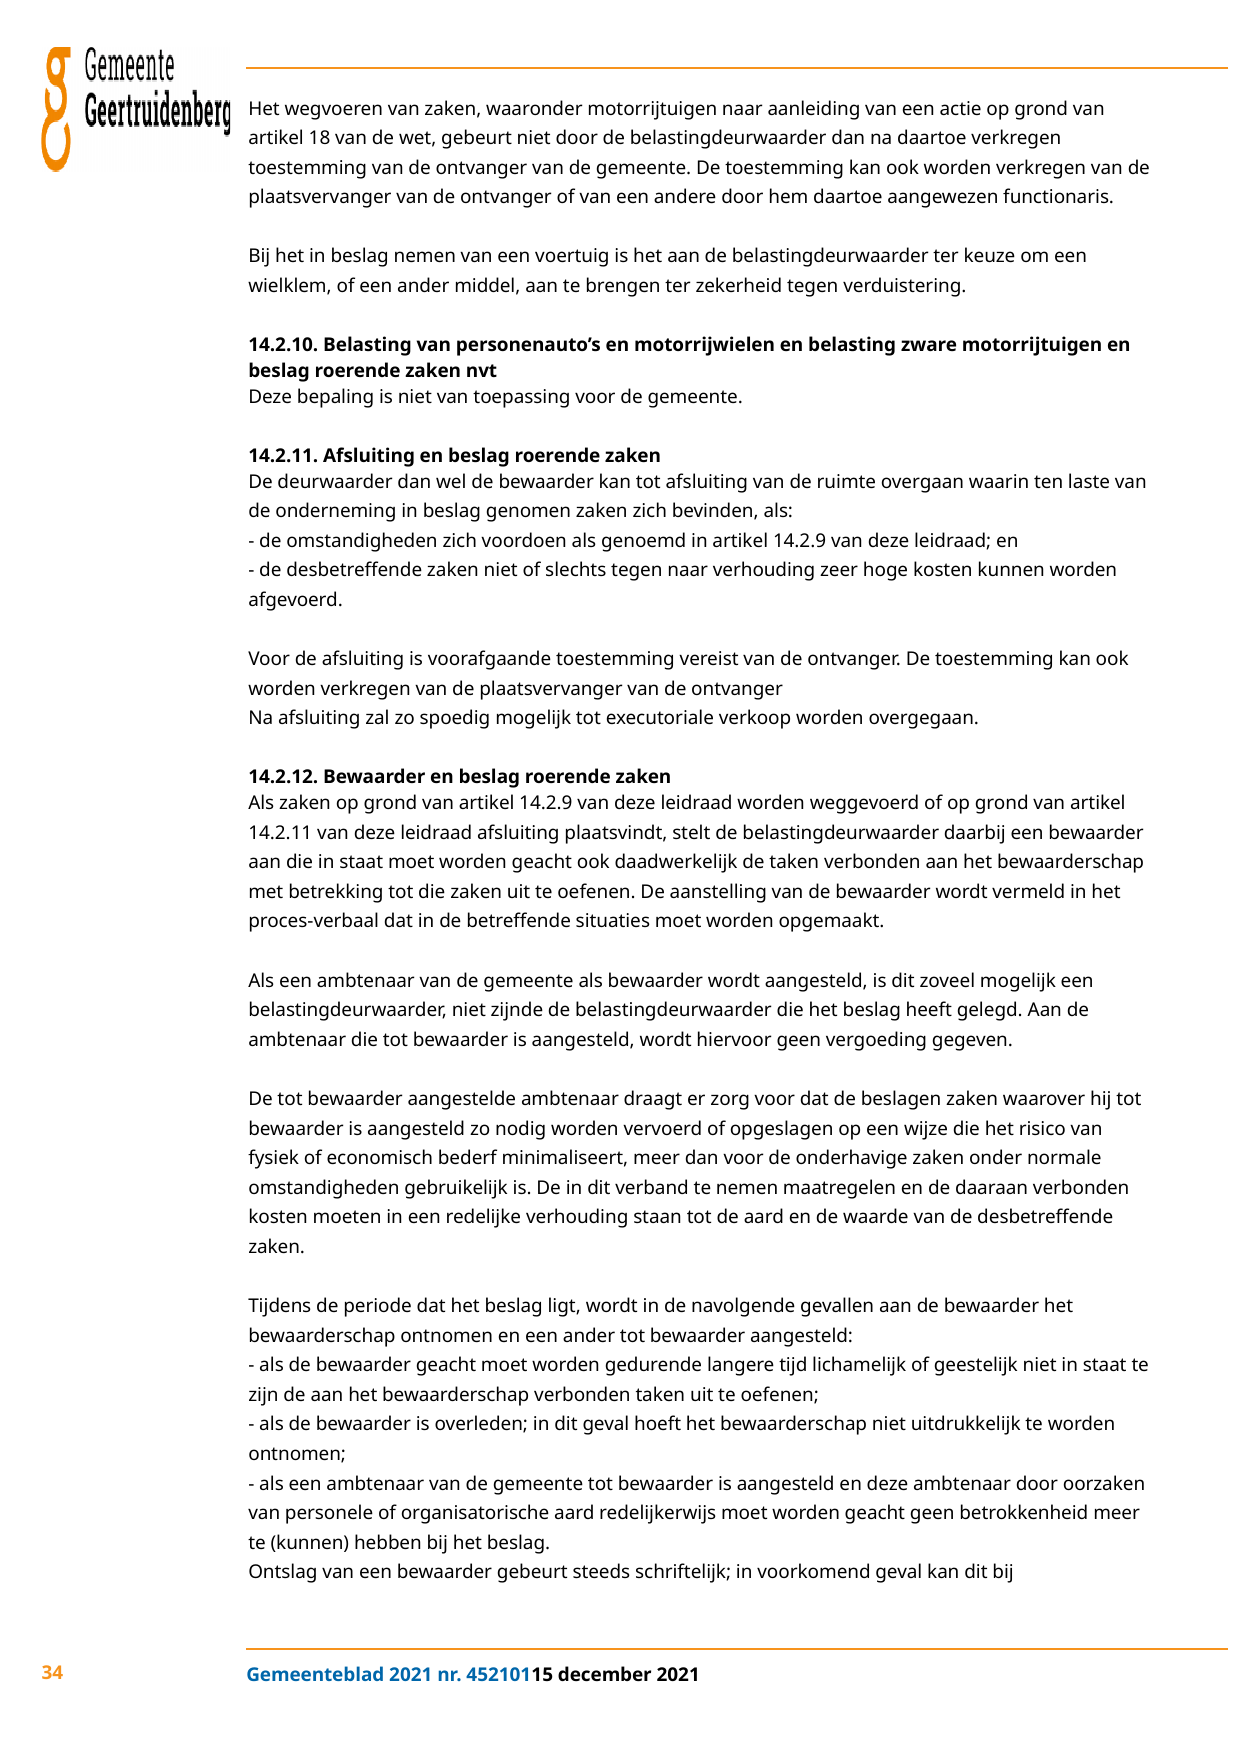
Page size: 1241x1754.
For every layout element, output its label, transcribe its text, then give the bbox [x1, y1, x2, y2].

text Ontslag van een bewaarder gebeurt steeds schriftelijk; in voorkomend geval kan dit bij [248, 1558, 1152, 1584]
text Voor de afsluiting is voorafgaande toestemming vereist van de ontvanger. De toestemming kan ook worden verkregen van de plaatsvervanger van de ontvanger [248, 645, 1152, 701]
text - de desbetreffende zaken niet of slechts tegen naar verhouding zeer hoge kosten kunnen worden afgevoerd. [248, 557, 1152, 612]
text De deurwaarder dan wel de bewaarder kan tot afsluiting van de ruimte overgaan waarin ten laste van de onderneming in beslag genomen zaken zich bevinden, als: [248, 468, 1152, 523]
text Het wegvoeren van zaken, waaronder motorrijtuigen naar aanleiding van een actie op grond van artikel 18 van de wet, gebeurt niet door de belastingdeurwaarder dan na daartoe verkregen toestemming van de ontvanger van de gemeente. De toestemming kan ook worden verkregen van de plaatsvervanger van de ontvanger of van een andere door hem daartoe aangewezen functionaris. [248, 95, 1152, 209]
text 14.2.10. Belasting van personenauto’s en motorrijwielen en belasting zware motorrijtuigen en beslag roerende zaken nvt [248, 331, 1152, 383]
text De tot bewaarder aangestelde ambtenaar draagt er zorg voor dat de beslagen zaken waarover hij tot bewaarder is aangesteld zo nodig worden vervoerd of opgeslagen op een wijze die het risico van fysiek of economisch bederf minimaliseert, meer dan voor de onderhavige zaken onder normale omstandigheden gebruikelijk is. De in dit verband te nemen maatregelen en de daaraan verbonden kosten moeten in een redelijke verhouding staan tot de aard en de waarde van de desbetreffende zaken. [248, 1085, 1152, 1259]
text Na afsluiting zal zo spoedig mogelijk tot executoriale verkoop worden overgegaan. [248, 704, 1152, 730]
text Tijdens de periode dat het beslag ligt, wordt in de navolgende gevallen aan de bewaarder het bewaarderschap ontnomen en een ander tot bewaarder aangesteld: [248, 1292, 1152, 1348]
text - als een ambtenaar van de gemeente tot bewaarder is aangesteld en deze ambtenaar door oorzaken van personele of organisatorische aard redelijkerwijs moet worden geacht geen betrokkenheid meer te (kunnen) hebben bij het beslag. [248, 1470, 1152, 1555]
text Als zaken op grond van artikel 14.2.9 van deze leidraad worden weggevoerd of op grond van artikel 14.2.11 van deze leidraad afsluiting plaatsvindt, stelt de belastingdeurwaarder daarbij een bewaarder aan die in staat moet worden geacht ook daadwerkelijk de taken verbonden aan het bewaarderschap met betrekking tot die zaken uit te oefenen. De aanstelling van de bewaarder wordt vermeld in het proces-verbaal dat in de betreffende situaties moet worden opgemaakt. [248, 789, 1152, 933]
text Deze bepaling is niet van toepassing voor de gemeente. [248, 383, 1152, 409]
text - als de bewaarder geacht moet worden gedurende langere tijd lichamelijk of geestelijk niet in staat te zijn de aan het bewaarderschap verbonden taken uit te oefenen; [248, 1351, 1152, 1407]
text - de omstandigheden zich voordoen als genoemd in artikel 14.2.9 van deze leidraad; en [248, 527, 1152, 553]
text Bij het in beslag nemen van een voertuig is het aan de belastingdeurwaarder ter keuze om een wielklem, of een ander middel, aan te brengen ter zekerheid tegen verduistering. [248, 243, 1152, 298]
text 14.2.11. Afsluiting en beslag roerende zaken [248, 442, 1152, 468]
text Als een ambtenaar van de gemeente als bewaarder wordt aangesteld, is dit zoveel mogelijk een belastingdeurwaarder, niet zijnde de belastingdeurwaarder die het beslag heeft gelegd. Aan de ambtenaar die tot bewaarder is aangesteld, wordt hiervoor geen vergoeding gegeven. [248, 967, 1152, 1052]
text - als de bewaarder is overleden; in dit geval hoeft het bewaarderschap niet uitdrukkelijk te worden ontnomen; [248, 1411, 1152, 1466]
picture [41, 47, 231, 172]
text 14.2.12. Bewaarder en beslag roerende zaken [248, 764, 1152, 789]
